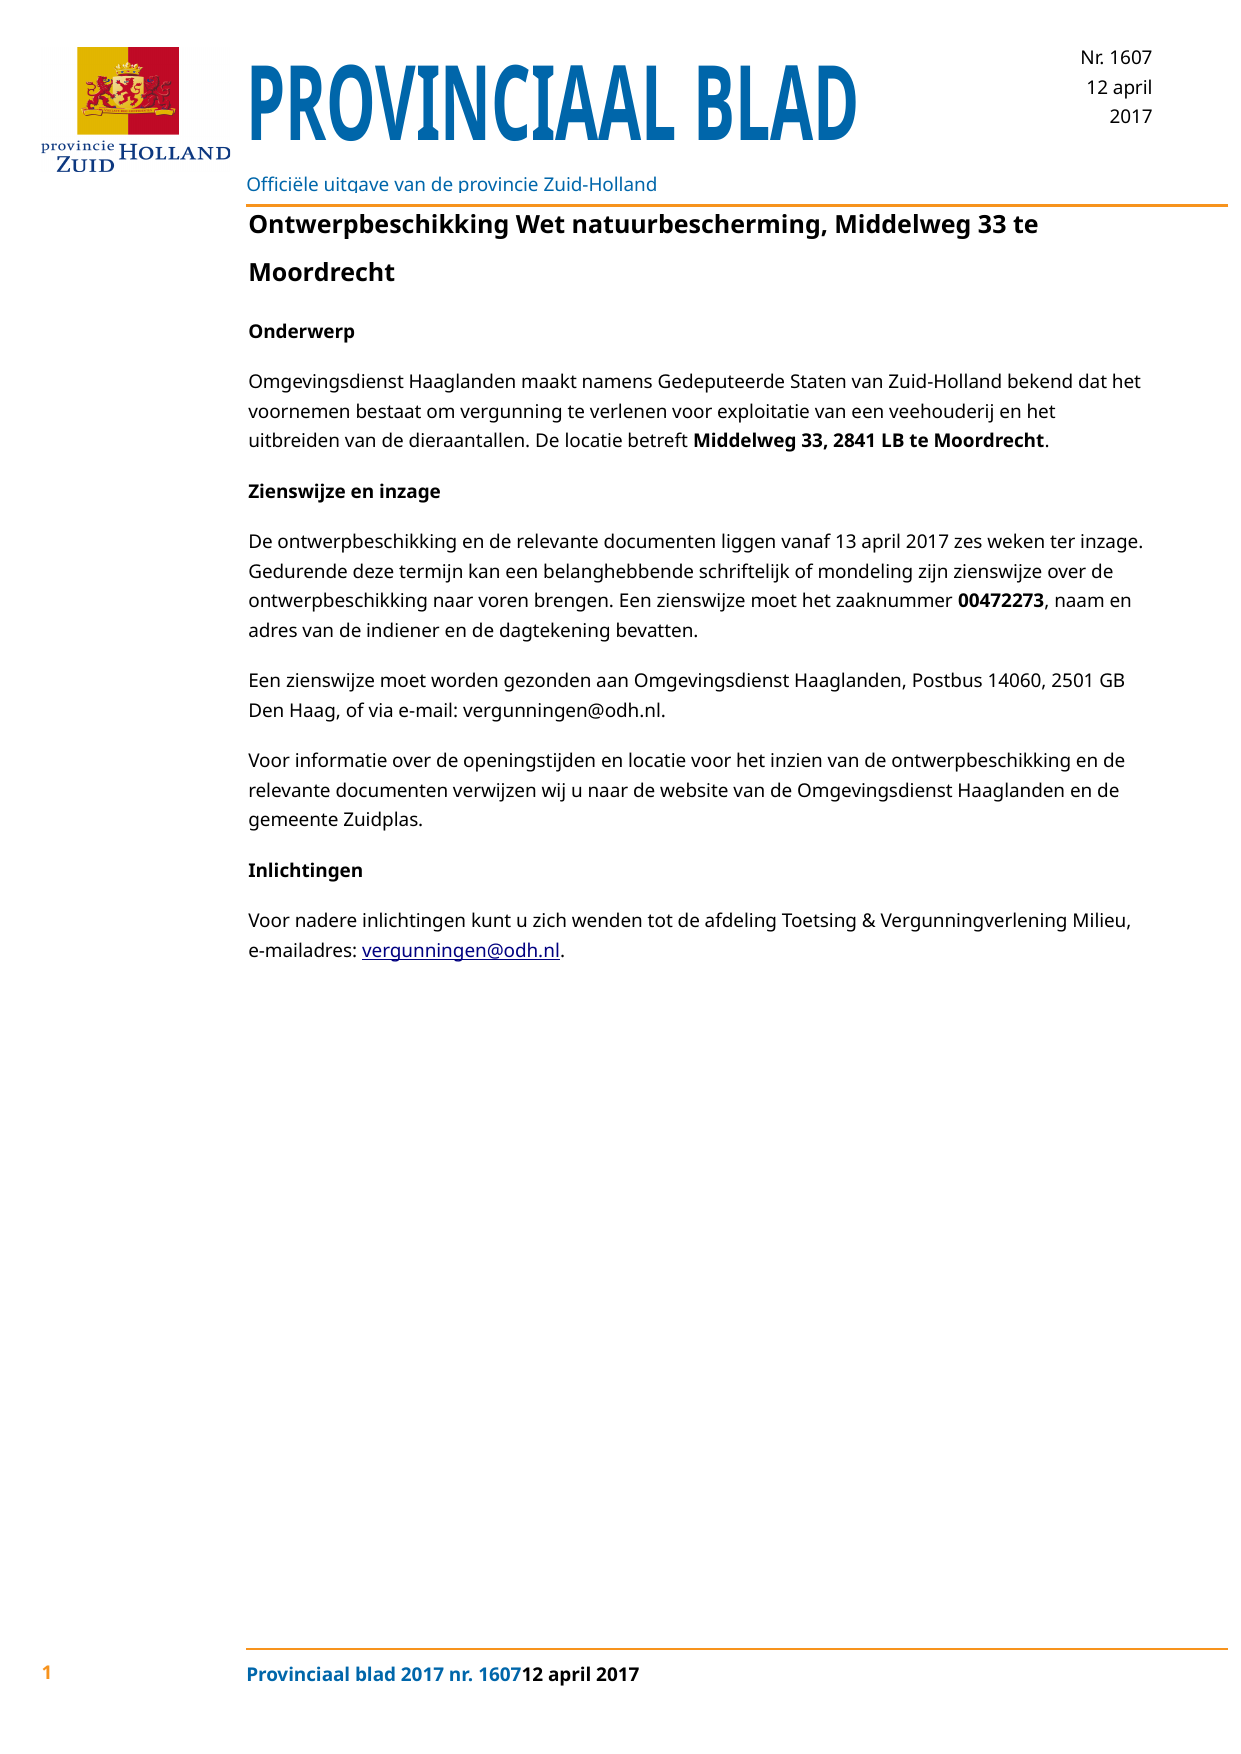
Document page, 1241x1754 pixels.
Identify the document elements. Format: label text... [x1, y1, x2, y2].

text Voor nadere inlichtingen kunt u zich wenden tot de afdeling Toetsing & Vergunningverlening Milieu, e-mailadres: vergunningen@odh.nl. [248, 907, 1152, 963]
text Zienswijze en inzage [248, 478, 1152, 504]
text Een zienswijze moet worden gezonden aan Omgevingsdienst Haaglanden, Postbus 14060, 2501 GB Den Haag, of via e-mail: vergunningen@odh.nl. [248, 667, 1152, 723]
text Omgevingsdienst Haaglanden maakt namens Gedeputeerde Staten van Zuid-Holland bekend dat het voornemen bestaat om vergunning te verlenen voor exploitatie van een veehouderij en het uitbreiden van de dieraantallen. De locatie betreft Middelweg 33, 2841 LB te Moordrecht. [248, 368, 1152, 453]
text De ontwerpbeschikking en de relevante documenten liggen vanaf 13 april 2017 zes weken ter inzage. Gedurende deze termijn kan een belanghebbende schriftelijk of mondeling zijn zienswijze over de ontwerpbeschikking naar voren brengen. Een zienswijze moet het zaaknummer 00472273, naam en adres van de indiener en de dagtekening bevatten. [248, 528, 1152, 643]
text Inlichtingen [248, 857, 1152, 883]
text Onderwerp [248, 318, 1152, 344]
text Voor informatie over de openingstijden en locatie voor het inzien van de ontwerpbeschikking en de relevante documenten verwijzen wij u naar de website van de Omgevingsdienst Haaglanden en de gemeente Zuidplas. [248, 747, 1152, 832]
text Ontwerpbeschikking Wet natuurbescherming, Middelweg 33 te Moordrecht [248, 207, 1152, 288]
picture [41, 47, 231, 172]
